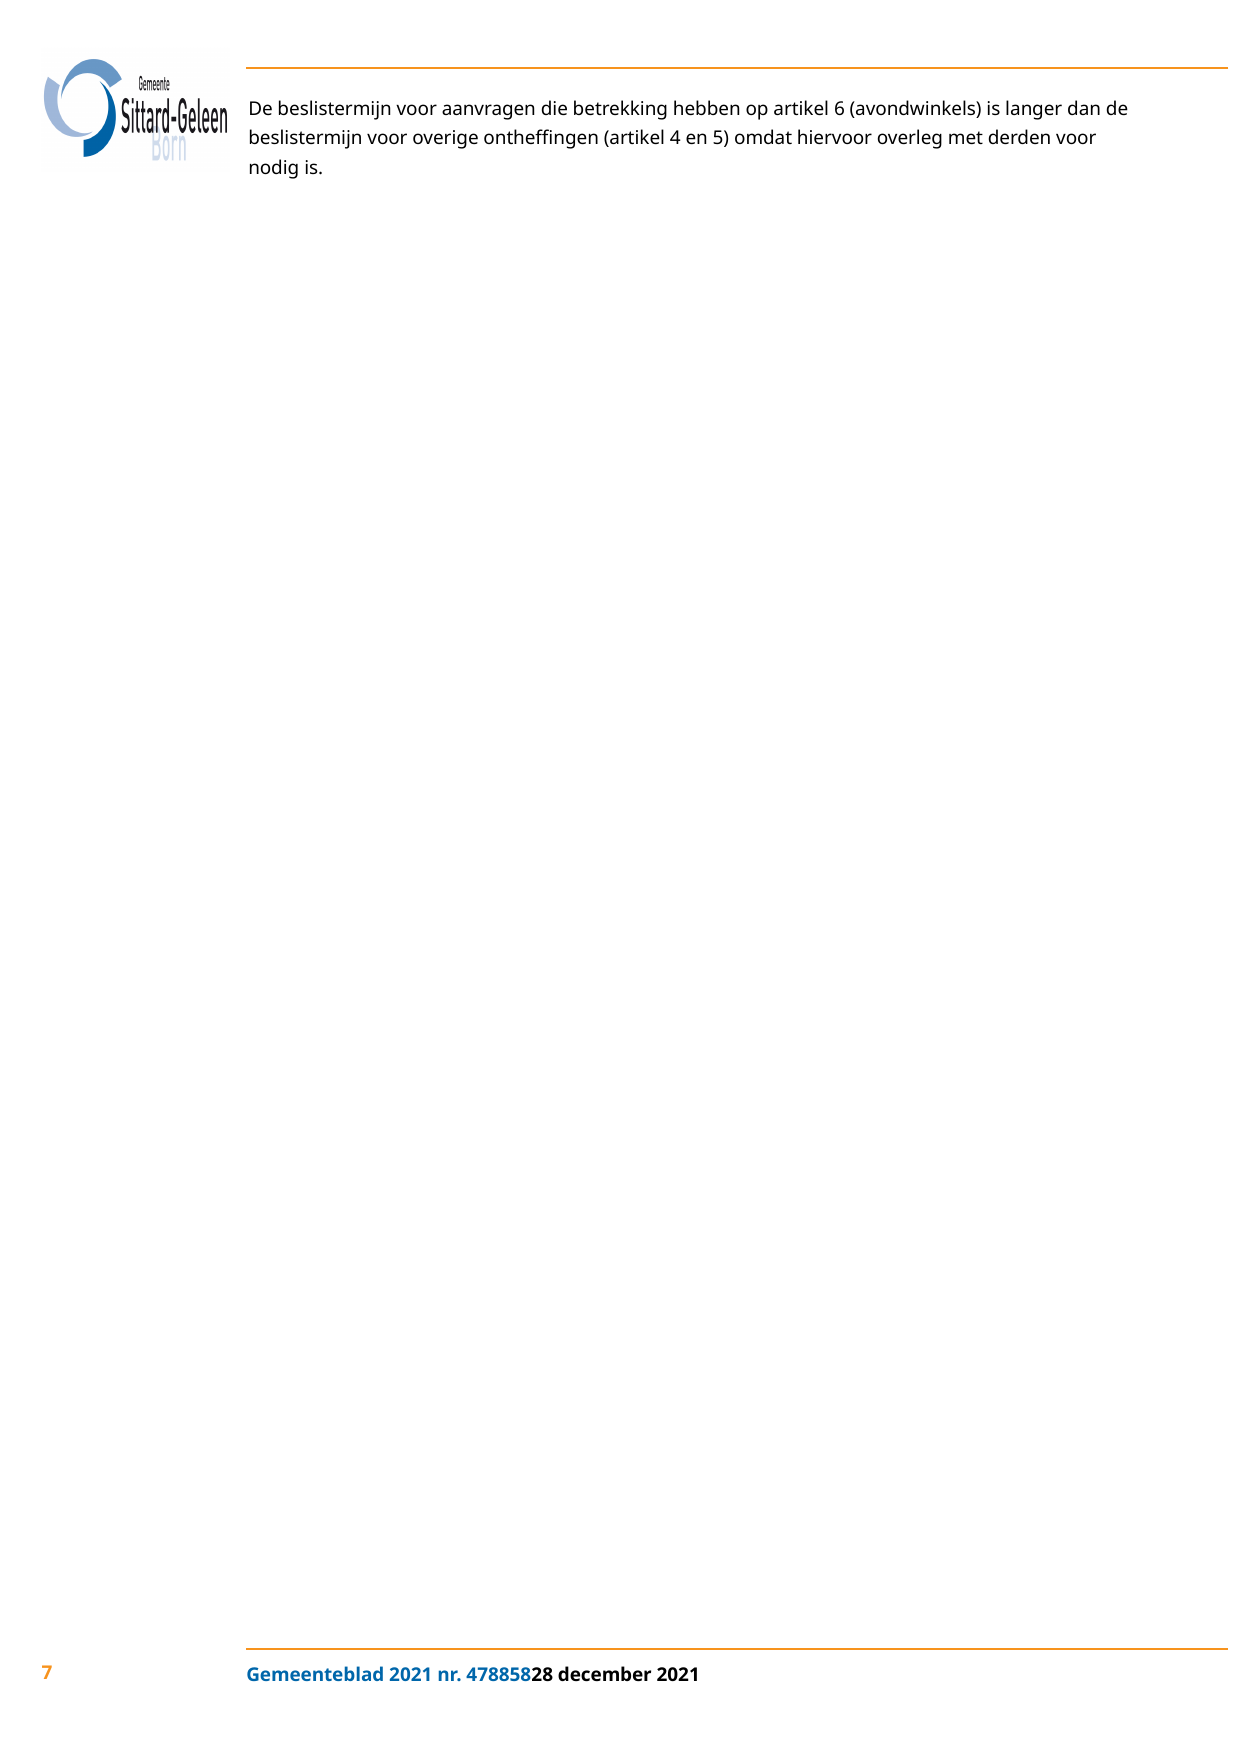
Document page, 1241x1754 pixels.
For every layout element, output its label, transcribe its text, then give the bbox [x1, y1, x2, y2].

text De beslistermijn voor aanvragen die betrekking hebben op artikel 6 (avondwinkels) is langer dan de beslistermijn voor overige ontheffingen (artikel 4 en 5) omdat hiervoor overleg met derden voor nodig is. [248, 95, 1152, 180]
picture [41, 47, 231, 172]
